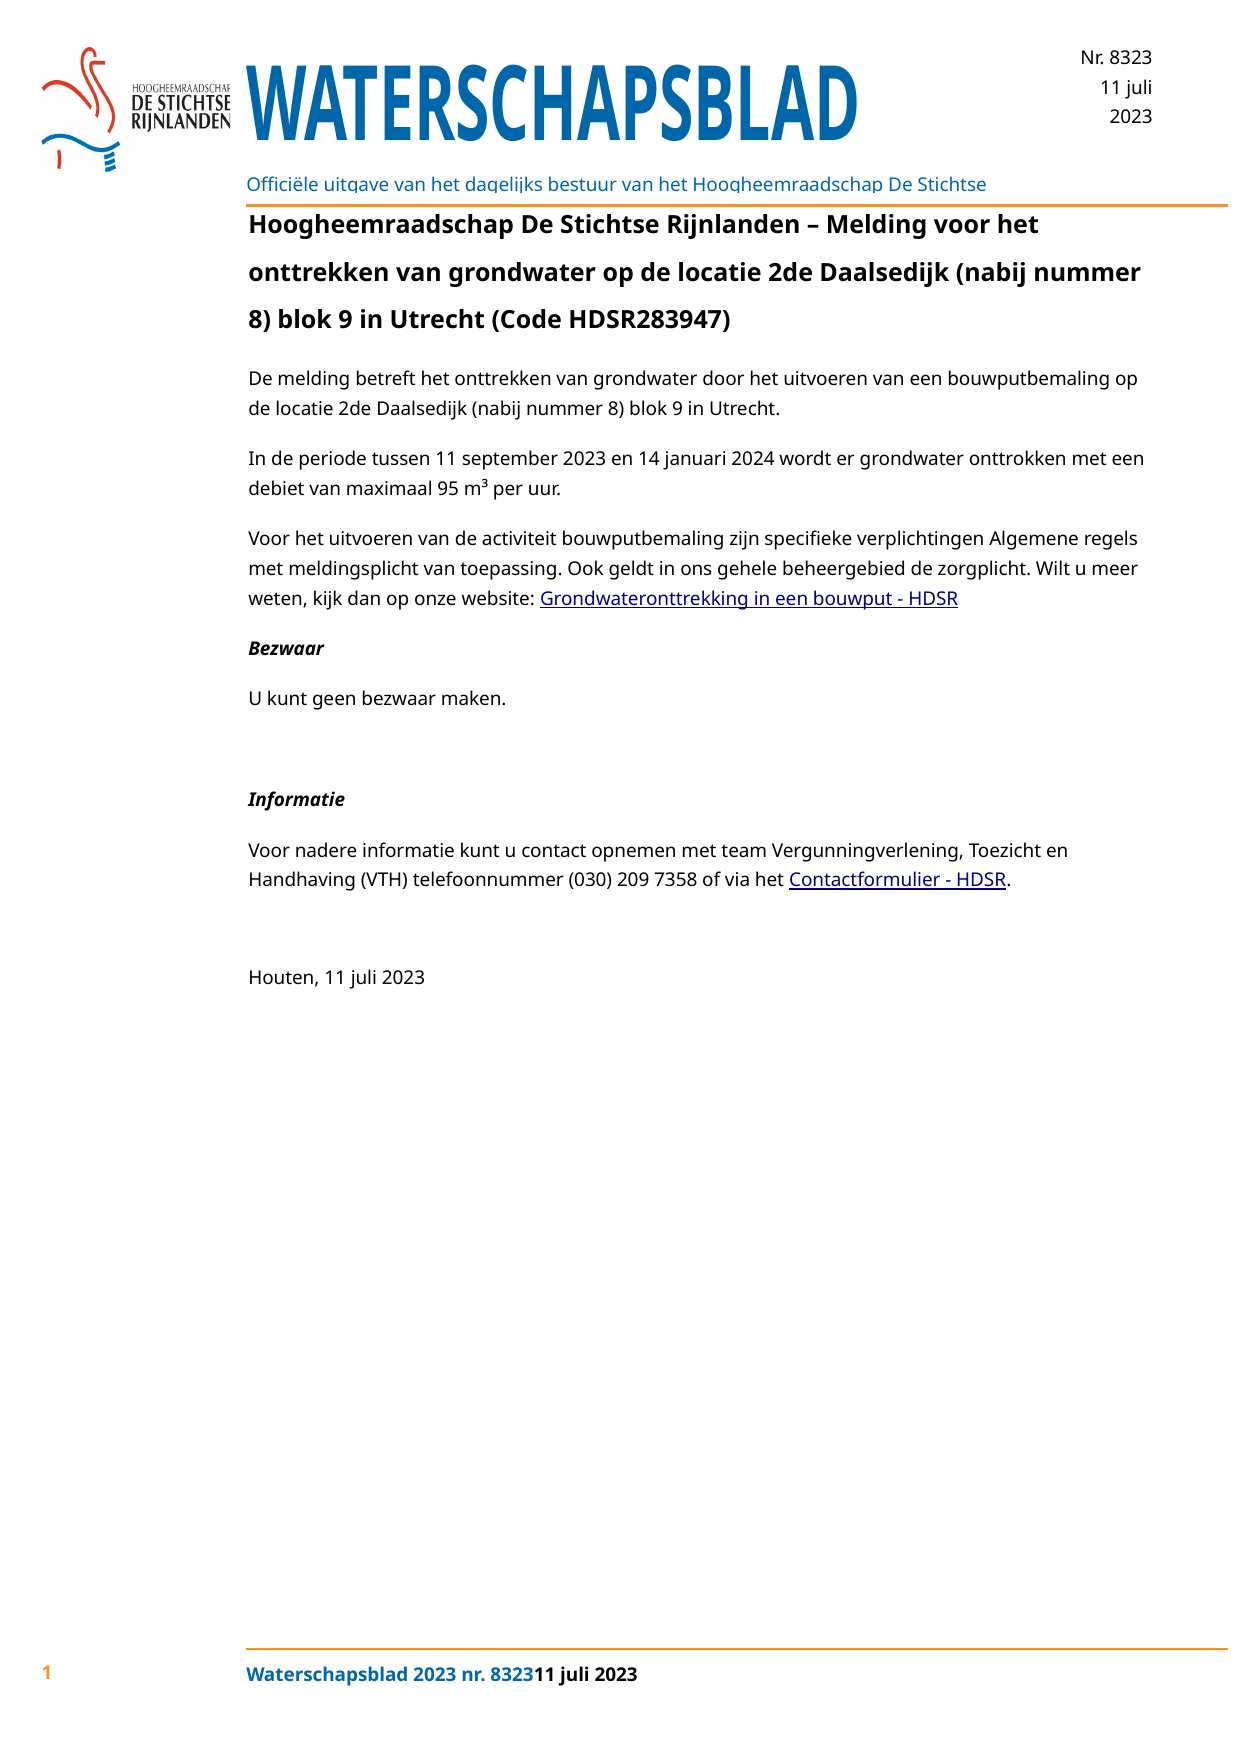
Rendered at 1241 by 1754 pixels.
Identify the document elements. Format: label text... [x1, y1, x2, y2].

text In de periode tussen 11 september 2023 en 14 januari 2024 wordt er grondwater onttrokken met een debiet van maximaal 95 m³ per uur. [248, 446, 1152, 501]
text Hoogheemraadschap De Stichtse Rijnlanden – Melding voor het onttrekken van grondwater op de locatie 2de Daalsedijk (nabij nummer 8) blok 9 in Utrecht (Code HDSR283947) [248, 207, 1152, 336]
text Voor nadere informatie kunt u contact opnemen met team Vergunningverlening, Toezicht en Handhaving (VTH) telefoonnummer (030) 209 7358 of via het Contactformulier - HDSR. [248, 837, 1152, 892]
text Informatie [248, 786, 1152, 812]
text Houten, 11 juli 2023 [248, 964, 1152, 990]
text Bezwaar [248, 635, 1152, 661]
text De melding betreft het onttrekken van grondwater door het uitvoeren van een bouwputbemaling op de locatie 2de Daalsedijk (nabij nummer 8) blok 9 in Utrecht. [248, 366, 1152, 421]
text Voor het uitvoeren van de activiteit bouwputbemaling zijn specifieke verplichtingen Algemene regels met meldingsplicht van toepassing. Ook geldt in ons gehele beheergebied de zorgplicht. Wilt u meer weten, kijk dan op onze website: Grondwateronttrekking in een bouwput - HDSR [248, 526, 1152, 610]
picture [41, 47, 231, 172]
text U kunt geen bezwaar maken. [248, 686, 1152, 711]
